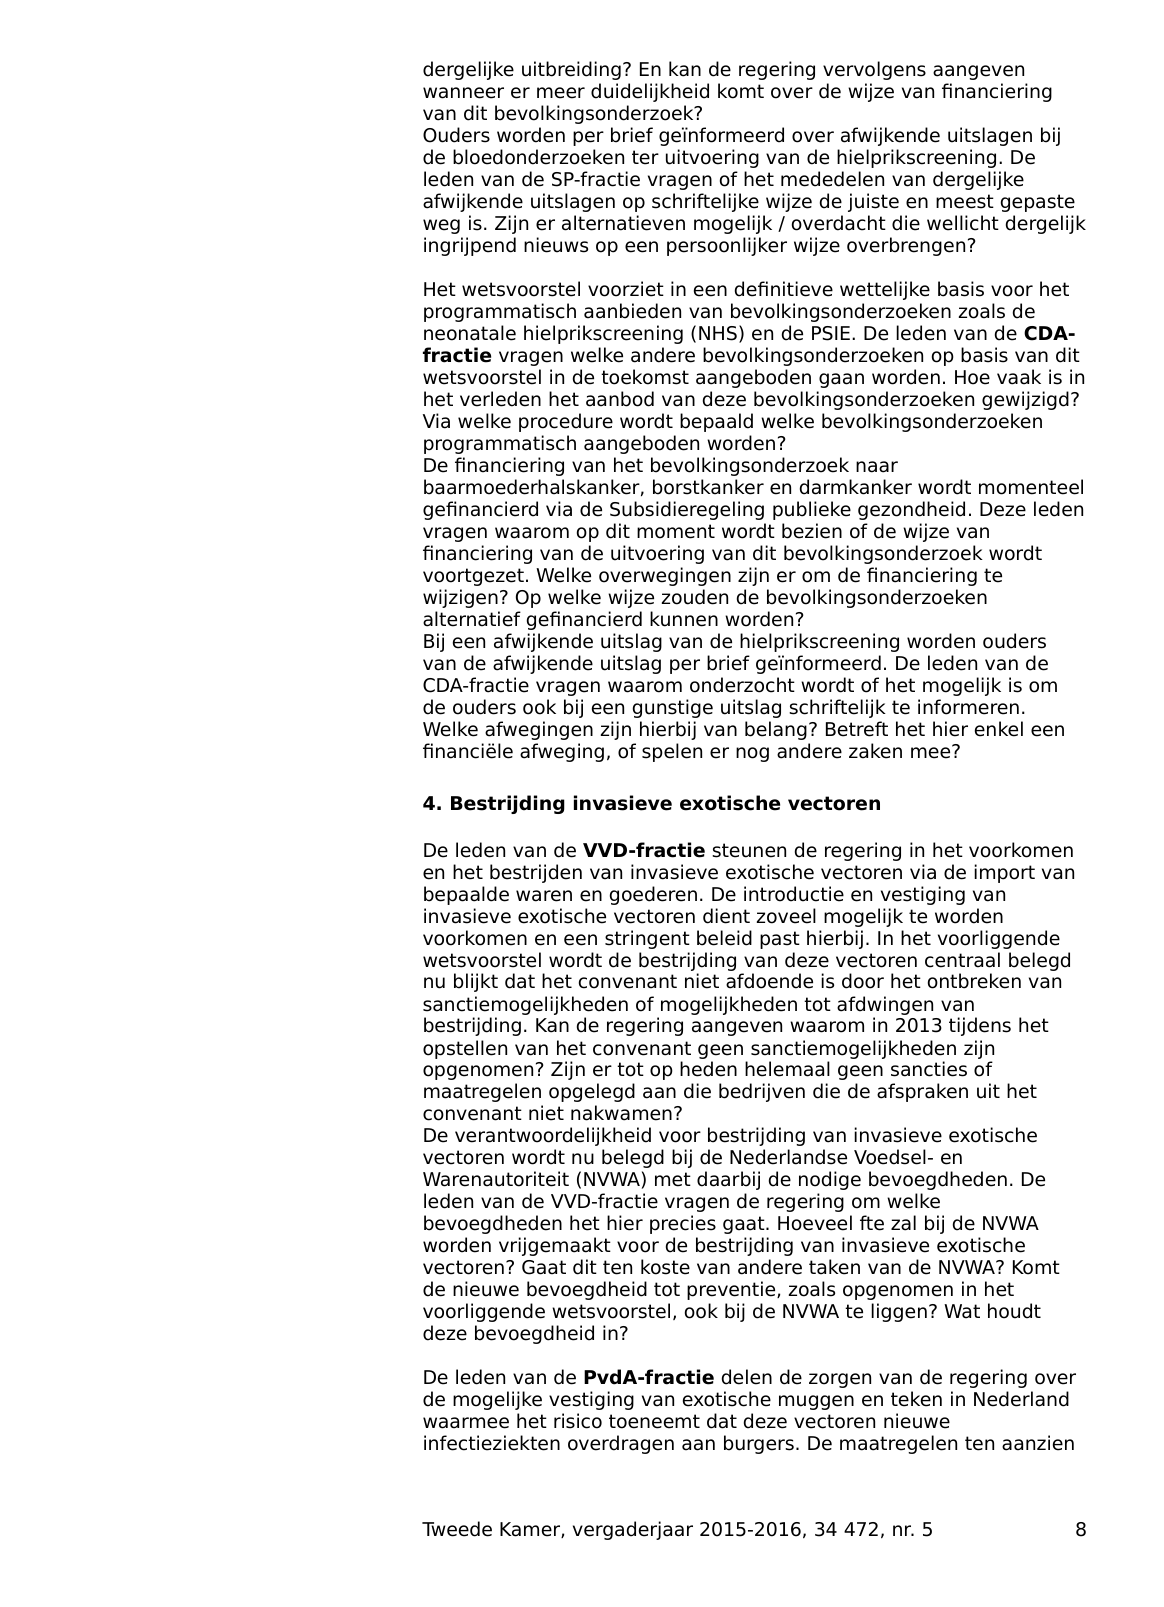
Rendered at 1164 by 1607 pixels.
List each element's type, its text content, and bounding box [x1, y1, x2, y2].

subtitle 4. Bestrijding invasieve exotische vectoren [422, 793, 1087, 814]
text dergelijke uitbreiding? En kan de regering vervolgens aangeven wanneer er meer duidelijkheid komt over de wijze van financiering van dit bevolkingsonderzoek? [422, 59, 1087, 125]
text Ouders worden per brief geïnformeerd over afwijkende uitslagen bij de bloedonderzoeken ter uitvoering van de hielprikscreening. De leden van de SP-fractie vragen of het mededelen van dergelijke afwijkende uitslagen op schriftelijke wijze de juiste en meest gepaste weg is. Zijn er alternatieven mogelijk / overdacht die wellicht dergelijk ingrijpend nieuws op een persoonlijker wijze overbrengen? [422, 125, 1087, 257]
text Bij een afwijkende uitslag van de hielprikscreening worden ouders van de afwijkende uitslag per brief geïnformeerd. De leden van de CDA-fractie vragen waarom onderzocht wordt of het mogelijk is om de ouders ook bij een gunstige uitslag schriftelijk te informeren. Welke afwegingen zijn hierbij van belang? Betreft het hier enkel een financiële afweging, of spelen er nog andere zaken mee? [422, 631, 1087, 763]
text De leden van de PvdA-fractie delen de zorgen van de regering over de mogelijke vestiging van exotische muggen en teken in Nederland waarmee het risico toeneemt dat deze vectoren nieuwe infectieziekten overdragen aan burgers. De maatregelen ten aanzien [422, 1367, 1087, 1455]
text De financiering van het bevolkingsonderzoek naar baarmoederhalskanker, borstkanker en darmkanker wordt momenteel gefinancierd via de Subsidieregeling publieke gezondheid. Deze leden vragen waarom op dit moment wordt bezien of de wijze van financiering van de uitvoering van dit bevolkingsonderzoek wordt voortgezet. Welke overwegingen zijn er om de financiering te wijzigen? Op welke wijze zouden de bevolkingsonderzoeken alternatief gefinancierd kunnen worden? [422, 455, 1087, 631]
text De leden van de VVD-fractie steunen de regering in het voorkomen en het bestrijden van invasieve exotische vectoren via de import van bepaalde waren en goederen. De introductie en vestiging van invasieve exotische vectoren dient zoveel mogelijk te worden voorkomen en een stringent beleid past hierbij. In het voorliggende wetsvoorstel wordt de bestrijding van deze vectoren centraal belegd nu blijkt dat het convenant niet afdoende is door het ontbreken van sanctiemogelijkheden of mogelijkheden tot afdwingen van bestrijding. Kan de regering aangeven waarom in 2013 tijdens het opstellen van het convenant geen sanctiemogelijkheden zijn opgenomen? Zijn er tot op heden helemaal geen sancties of maatregelen opgelegd aan die bedrijven die de afspraken uit het convenant niet nakwamen? [422, 839, 1087, 1125]
text Het wetsvoorstel voorziet in een definitieve wettelijke basis voor het programmatisch aanbieden van bevolkingsonderzoeken zoals de neonatale hielprikscreening (NHS) en de PSIE. De leden van de CDA-fractie vragen welke andere bevolkingsonderzoeken op basis van dit wetsvoorstel in de toekomst aangeboden gaan worden. Hoe vaak is in het verleden het aanbod van deze bevolkingsonderzoeken gewijzigd? Via welke procedure wordt bepaald welke bevolkingsonderzoeken programmatisch aangeboden worden? [422, 279, 1087, 455]
text De verantwoordelijkheid voor bestrijding van invasieve exotische vectoren wordt nu belegd bij de Nederlandse Voedsel- en Warenautoriteit (NVWA) met daarbij de nodige bevoegdheden. De leden van de VVD-fractie vragen de regering om welke bevoegdheden het hier precies gaat. Hoeveel fte zal bij de NVWA worden vrijgemaakt voor de bestrijding van invasieve exotische vectoren? Gaat dit ten koste van andere taken van de NVWA? Komt de nieuwe bevoegdheid tot preventie, zoals opgenomen in het voorliggende wetsvoorstel, ook bij de NVWA te liggen? Wat houdt deze bevoegdheid in? [422, 1125, 1087, 1345]
